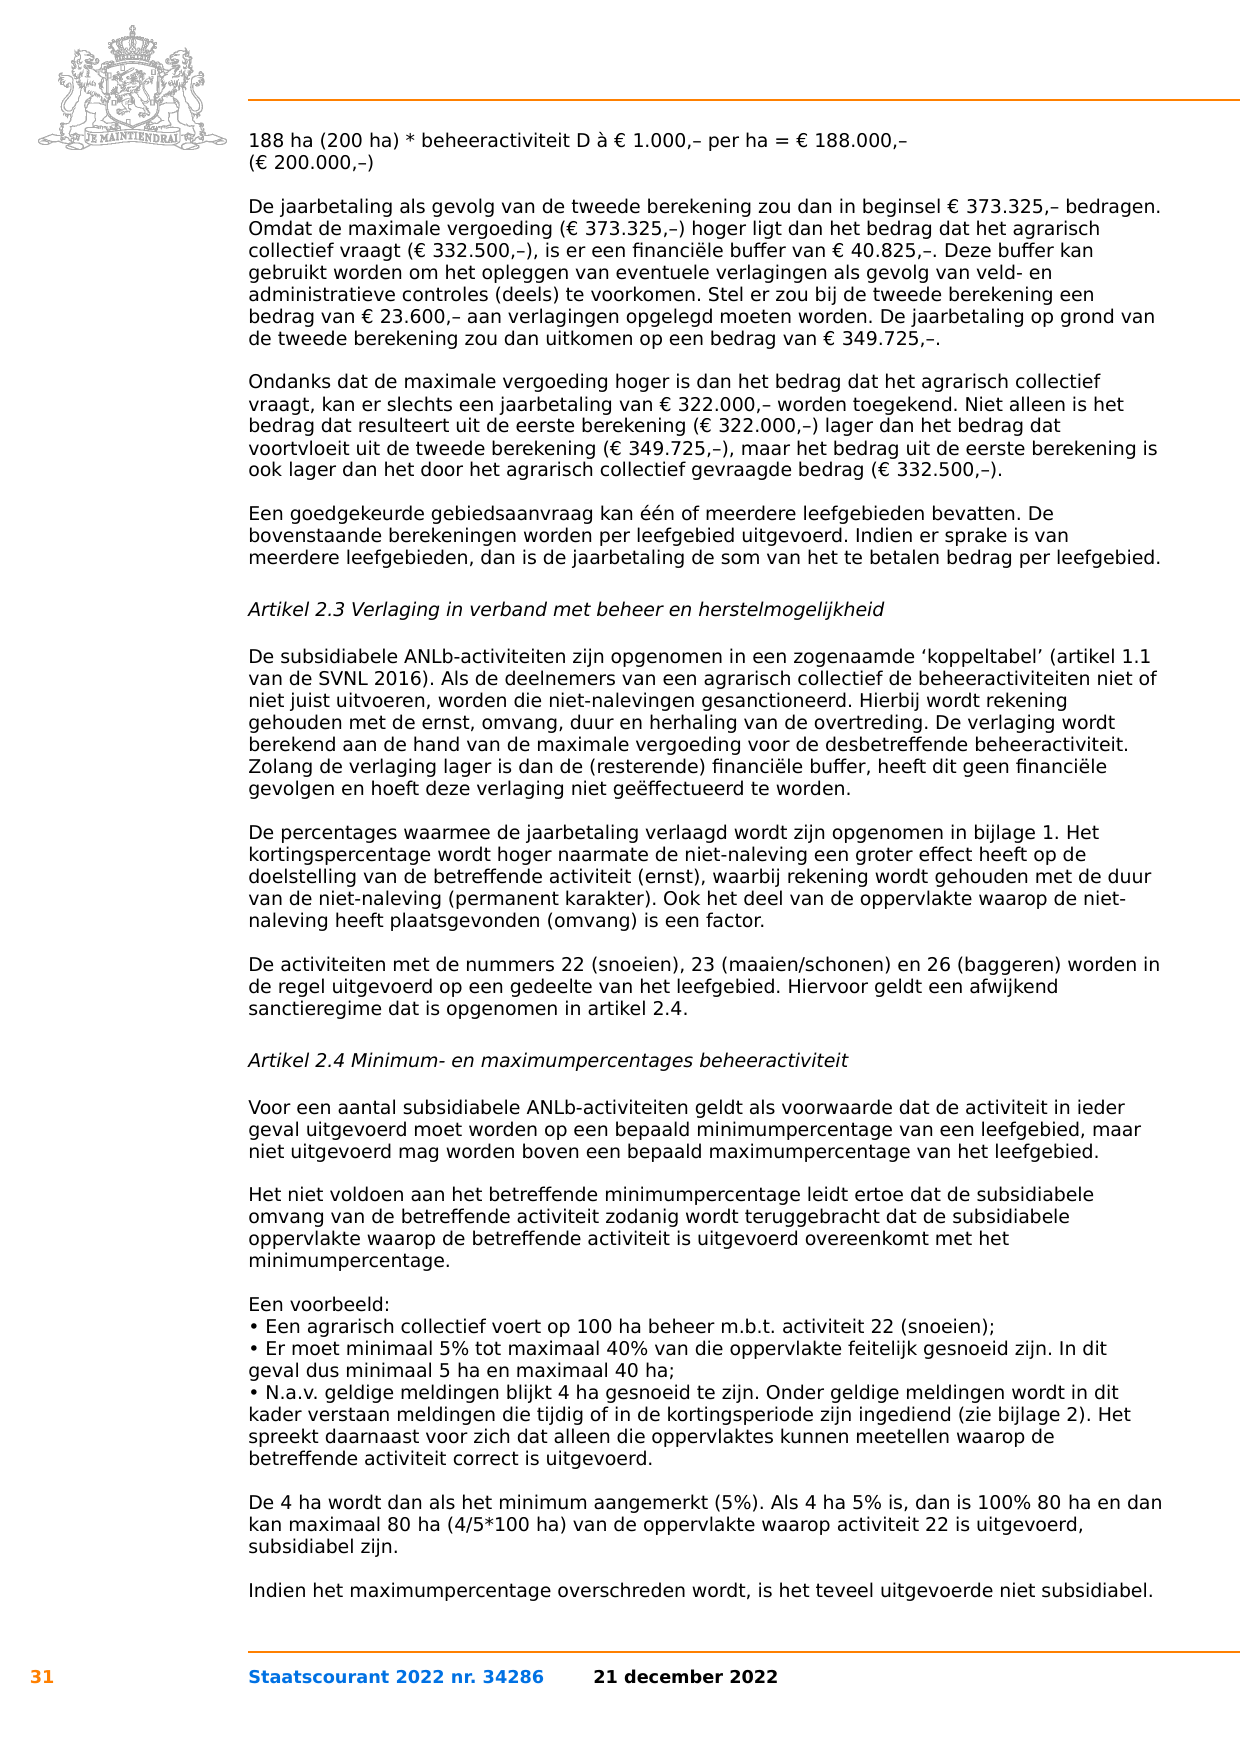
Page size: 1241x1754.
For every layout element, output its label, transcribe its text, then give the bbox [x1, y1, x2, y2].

text Ondanks dat de maximale vergoeding hoger is dan het bedrag dat het agrarisch collectief vraagt, kan er slechts een jaarbetaling van € 322.000,– worden toegekend. Niet alleen is het bedrag dat resulteert uit de eerste berekening (€ 322.000,–) lager dan het bedrag dat voortvloeit uit de tweede berekening (€ 349.725,–), maar het bedrag uit de eerste berekening is ook lager dan het door het agrarisch collectief gevraagde bedrag (€ 332.500,–). [248, 371, 1163, 481]
text De activiteiten met de nummers 22 (snoeien), 23 (maaien/schonen) en 26 (baggeren) worden in de regel uitgevoerd op een gedeelte van het leefgebied. Hiervoor geldt een afwijkend sanctieregime dat is opgenomen in artikel 2.4. [248, 954, 1163, 1019]
text 188 ha (200 ha) * beheeractiviteit D à € 1.000,– per ha = € 188.000,– [248, 130, 1163, 152]
text Indien het maximumpercentage overschreden wordt, is het teveel uitgevoerde niet subsidiabel. [248, 1580, 1163, 1602]
text Een goedgekeurde gebiedsaanvraag kan één of meerdere leefgebieden bevatten. De bovenstaande berekeningen worden per leefgebied uitgevoerd. Indien er sprake is van meerdere leefgebieden, dan is de jaarbetaling de som van het te betalen bedrag per leefgebied. [248, 503, 1163, 569]
text De subsidiabele ANLb-activiteiten zijn opgenomen in een zogenaamde ‘koppeltabel’ (artikel 1.1 van de SVNL 2016). Als de deelnemers van een agrarisch collectief de beheeractiviteiten niet of niet juist uitvoeren, worden die niet-nalevingen gesanctioneerd. Hierbij wordt rekening gehouden met de ernst, omvang, duur en herhaling van de overtreding. De verlaging wordt berekend aan de hand van de maximale vergoeding voor de desbetreffende beheeractiviteit. Zolang de verlaging lager is dan de (resterende) financiële buffer, heeft dit geen financiële gevolgen en hoeft deze verlaging niet geëffectueerd te worden. [248, 646, 1163, 800]
text Voor een aantal subsidiabele ANLb-activiteiten geldt als voorwaarde dat de activiteit in ieder geval uitgevoerd moet worden op een bepaald minimumpercentage van een leefgebied, maar niet uitgevoerd mag worden boven een bepaald maximumpercentage van het leefgebied. [248, 1097, 1163, 1162]
text Het niet voldoen aan het betreffende minimumpercentage leidt ertoe dat de subsidiabele omvang van de betreffende activiteit zodanig wordt teruggebracht dat de subsidiabele oppervlakte waarop de betreffende activiteit is uitgevoerd overeenkomt met het minimumpercentage. [248, 1184, 1163, 1272]
text De 4 ha wordt dan als het minimum aangemerkt (5%). Als 4 ha 5% is, dan is 100% 80 ha en dan kan maximaal 80 ha (4/5*100 ha) van de oppervlakte waarop activiteit 22 is uitgevoerd, subsidiabel zijn. [248, 1492, 1163, 1558]
text • Er moet minimaal 5% tot maximaal 40% van die oppervlakte feitelijk gesnoeid zijn. In dit geval dus minimaal 5 ha en maximaal 40 ha; [248, 1338, 1163, 1382]
text Een voorbeeld: [248, 1294, 1163, 1316]
text De percentages waarmee de jaarbetaling verlaagd wordt zijn opgenomen in bijlage 1. Het kortingspercentage wordt hoger naarmate de niet-naleving een groter effect heeft op de doelstelling van de betreffende activiteit (ernst), waarbij rekening wordt gehouden met de duur van de niet-naleving (permanent karakter). Ook het deel van de oppervlakte waarop de niet-naleving heeft plaatsgevonden (omvang) is een factor. [248, 822, 1163, 932]
text • N.a.v. geldige meldingen blijkt 4 ha gesnoeid te zijn. Onder geldige meldingen wordt in dit kader verstaan meldingen die tijdig of in de kortingsperiode zijn ingediend (zie bijlage 2). Het spreekt daarnaast voor zich dat alleen die oppervlaktes kunnen meetellen waarop de betreffende activiteit correct is uitgevoerd. [248, 1382, 1163, 1470]
text • Een agrarisch collectief voert op 100 ha beheer m.b.t. activiteit 22 (snoeien); [248, 1316, 1163, 1338]
subtitle Artikel 2.4 Minimum- en maximumpercentages beheeractiviteit [248, 1049, 1163, 1072]
text (€ 200.000,–) [248, 152, 1163, 174]
text De jaarbetaling als gevolg van de tweede berekening zou dan in beginsel € 373.325,– bedragen. Omdat de maximale vergoeding (€ 373.325,–) hoger ligt dan het bedrag dat het agrarisch collectief vraagt (€ 332.500,–), is er een financiële buffer van € 40.825,–. Deze buffer kan gebruikt worden om het opleggen van eventuele verlagingen als gevolg van veld- en administratieve controles (deels) te voorkomen. Stel er zou bij de tweede berekening een bedrag van € 23.600,– aan verlagingen opgelegd moeten worden. De jaarbetaling op grond van de tweede berekening zou dan uitkomen op een bedrag van € 349.725,–. [248, 196, 1163, 349]
subtitle Artikel 2.3 Verlaging in verband met beheer en herstelmogelijkheid [248, 599, 1163, 621]
picture [38, 25, 227, 150]
